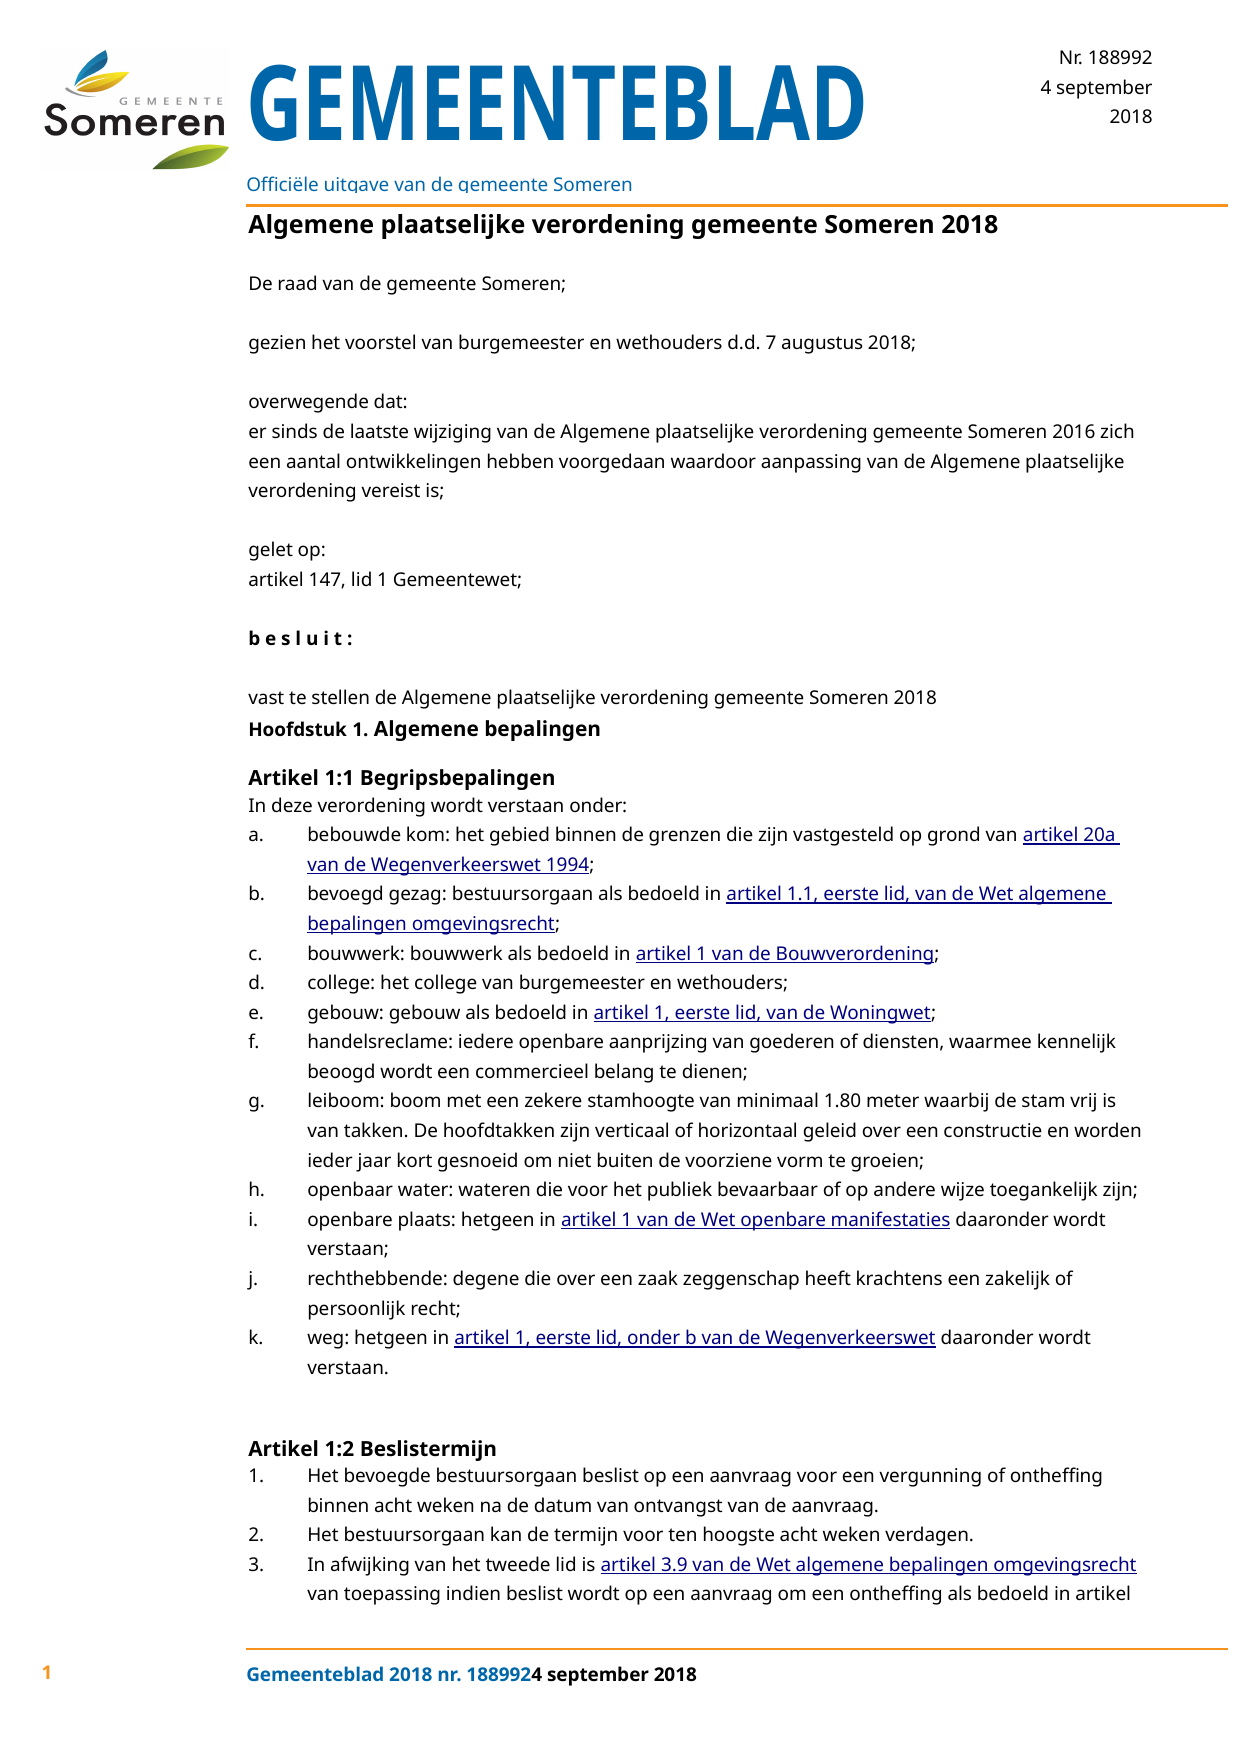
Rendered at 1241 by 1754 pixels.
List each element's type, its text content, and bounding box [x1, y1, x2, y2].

list openbare plaats: hetgeen in artikel 1 van de Wet openbare manifestaties daaronder wordt verstaan; [248, 1206, 1152, 1261]
text Artikel 1:2 Beslistermijn [248, 1434, 1152, 1462]
list bebouwde kom: het gebied binnen de grenzen die zijn vastgesteld op grond van artikel 20a van de Wegenverkeerswet 1994; [248, 821, 1152, 877]
list handelsreclame: iedere openbare aanprijzing van goederen of diensten, waarmee kennelijk beoogd wordt een commercieel belang te dienen; [248, 1028, 1152, 1084]
text overwegende dat: [248, 389, 1152, 414]
list leiboom: boom met een zekere stamhoogte van minimaal 1.80 meter waarbij de stam vrij is van takken. De hoofdtakken zijn verticaal of horizontaal geleid over een constructie en worden ieder jaar kort gesnoeid om niet buiten de voorziene vorm te groeien; [248, 1088, 1152, 1172]
text In deze verordening wordt verstaan onder: [248, 792, 1152, 817]
text gezien het voorstel van burgemeester en wethouders d.d. 7 augustus 2018; [248, 329, 1152, 355]
text Artikel 1:1 Begripsbepalingen [248, 763, 1152, 792]
list rechthebbende: degene die over een zaak zeggenschap heeft krachtens een zakelijk of persoonlijk recht; [248, 1265, 1152, 1320]
list In afwijking van het tweede lid is artikel 3.9 van de Wet algemene bepalingen omgevingsrecht van toepassing indien beslist wordt op een aanvraag om een ontheffing als bedoeld in artikel [248, 1551, 1152, 1606]
text artikel 147, lid 1 Gemeentewet; [248, 566, 1152, 592]
list Het bestuursorgaan kan de termijn voor ten hoogste acht weken verdagen. [248, 1521, 1152, 1547]
list bouwwerk: bouwwerk als bedoeld in artikel 1 van de Bouwverordening; [248, 940, 1152, 965]
text b e s l u i t : [248, 625, 1152, 651]
list openbaar water: wateren die voor het publiek bevaarbaar of op andere wijze toegankelijk zijn; [248, 1176, 1152, 1202]
list Het bevoegde bestuursorgaan beslist op een aanvraag voor een vergunning of ontheffing binnen acht weken na de datum van ontvangst van de aanvraag. [248, 1462, 1152, 1518]
text er sinds de laatste wijziging van de Algemene plaatselijke verordening gemeente Someren 2016 zich een aantal ontwikkelingen hebben voorgedaan waardoor aanpassing van de Algemene plaatselijke verordening vereist is; [248, 418, 1152, 503]
list gebouw: gebouw als bedoeld in artikel 1, eerste lid, van de Woningwet; [248, 999, 1152, 1024]
list college: het college van burgemeester en wethouders; [248, 969, 1152, 995]
picture [41, 47, 231, 172]
text gelet op: [248, 537, 1152, 562]
text vast te stellen de Algemene plaatselijke verordening gemeente Someren 2018 [248, 684, 1152, 710]
text Hoofdstuk 1. Algemene bepalingen [248, 714, 1152, 742]
text De raad van de gemeente Someren; [248, 270, 1152, 296]
list bevoegd gezag: bestuursorgaan als bedoeld in artikel 1.1, eerste lid, van de Wet algemene bepalingen omgevingsrecht; [248, 881, 1152, 936]
text Algemene plaatselijke verordening gemeente Someren 2018 [248, 207, 1152, 241]
list weg: hetgeen in artikel 1, eerste lid, onder b van de Wegenverkeerswet daaronder wordt verstaan. [248, 1324, 1152, 1379]
